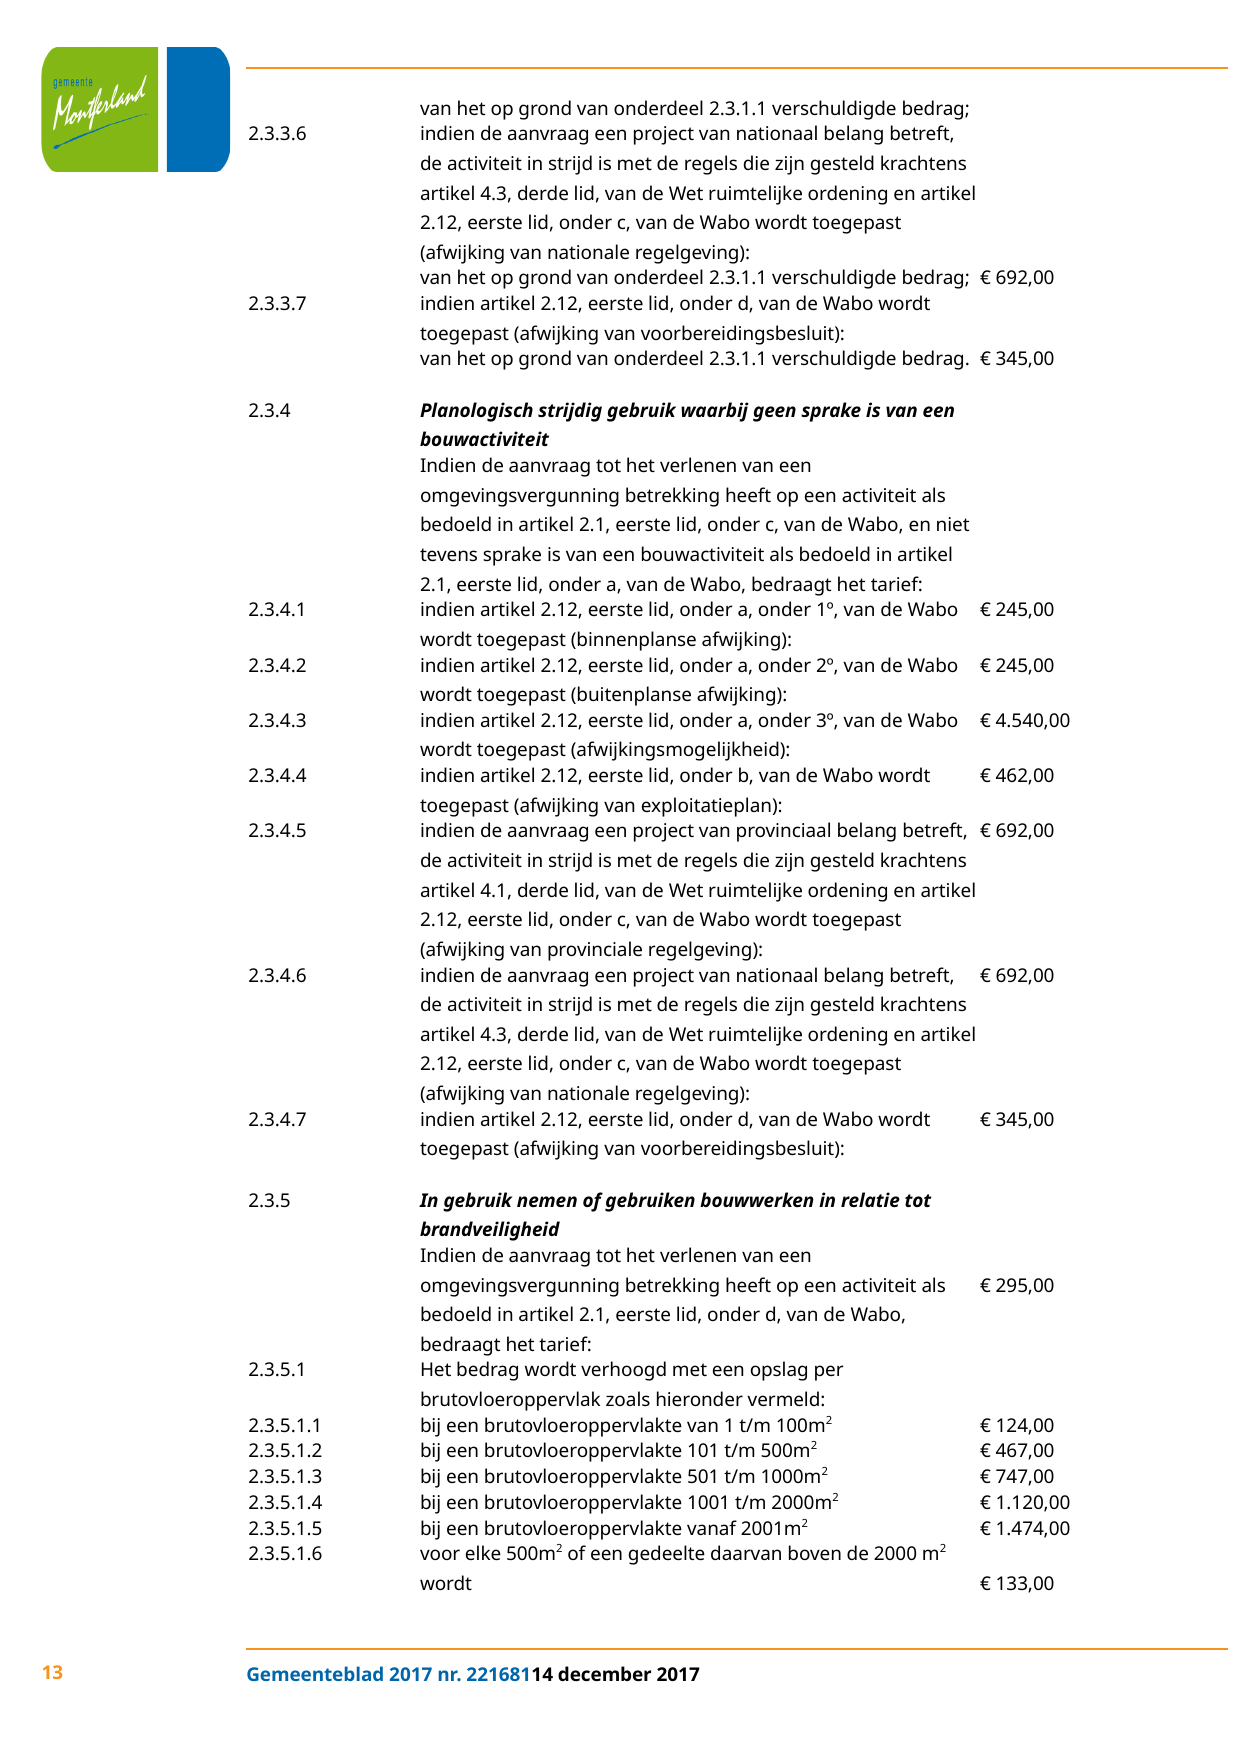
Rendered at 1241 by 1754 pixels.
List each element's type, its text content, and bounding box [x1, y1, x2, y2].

table_cell voor elke 500m2 of een gedeelte daarvan boven de 2000 m2 wordt [420, 1541, 980, 1596]
table_cell 2.3.4.1 [248, 596, 420, 652]
table_cell [248, 265, 420, 290]
table_cell € 467,00 [980, 1438, 1152, 1463]
table_cell 2.3.4.4 [248, 763, 420, 818]
table_cell 2.3.4.7 [248, 1106, 420, 1161]
table_cell 2.3.5 [248, 1187, 420, 1242]
table_cell Indien de aanvraag tot het verlenen van een omgevingsvergunning betrekking heeft op een activiteit als bedoeld in artikel 2.1, eerste lid, onder d, van de Wabo, bedraagt het tarief: [420, 1242, 980, 1357]
table_cell indien de aanvraag een project van provinciaal belang betreft, de activiteit in strijd is met de regels die zijn gesteld krachtens artikel 4.1, derde lid, van de Wet ruimtelijke ordening en artikel 2.12, eerste lid, onder c, van de Wabo wordt toegepast (afwijking van provinciale regelgeving): [420, 818, 980, 962]
table_cell 2.3.5.1.2 [248, 1438, 420, 1463]
table_cell € 692,00 [980, 962, 1152, 1106]
table_cell € 124,00 [980, 1412, 1152, 1438]
picture [41, 47, 231, 172]
table_cell € 245,00 [980, 596, 1152, 652]
table_cell € 345,00 [980, 1106, 1152, 1161]
table_cell [980, 290, 1152, 346]
table_cell [248, 1161, 420, 1187]
table_cell 2.3.4.5 [248, 818, 420, 962]
table_cell [980, 1357, 1152, 1412]
table_cell indien artikel 2.12, eerste lid, onder a, onder 1º, van de Wabo wordt toegepast (binnenplanse afwijking): [420, 596, 980, 652]
table_cell 2.3.5.1.5 [248, 1515, 420, 1541]
table_cell € 245,00 [980, 652, 1152, 707]
table_cell 2.3.3.7 [248, 290, 420, 346]
table_cell indien artikel 2.12, eerste lid, onder b, van de Wabo wordt toegepast (afwijking van exploitatieplan): [420, 763, 980, 818]
table_cell bij een brutovloeroppervlakte 501 t/m 1000m2 [420, 1464, 980, 1489]
table_cell € 462,00 [980, 763, 1152, 818]
table_cell € 1.474,00 [980, 1515, 1152, 1541]
table_cell indien artikel 2.12, eerste lid, onder d, van de Wabo wordt toegepast (afwijking van voorbereidingsbesluit): [420, 1106, 980, 1161]
table_cell € 747,00 [980, 1464, 1152, 1489]
table_cell bij een brutovloeroppervlakte van 1 t/m 100m2 [420, 1412, 980, 1438]
table_cell In gebruik nemen of gebruiken bouwwerken in relatie tot brandveiligheid [420, 1187, 980, 1242]
table_cell van het op grond van onderdeel 2.3.1.1 verschuldigde bedrag; [420, 95, 980, 121]
table_cell [248, 346, 420, 371]
table_cell Indien de aanvraag tot het verlenen van een omgevingsvergunning betrekking heeft op een activiteit als bedoeld in artikel 2.1, eerste lid, onder c, van de Wabo, en niet tevens sprake is van een bouwactiviteit als bedoeld in artikel 2.1, eerste lid, onder a, van de Wabo, bedraagt het tarief: [420, 453, 980, 596]
table_cell bij een brutovloeroppervlakte vanaf 2001m2 [420, 1515, 980, 1541]
table_cell indien de aanvraag een project van nationaal belang betreft, de activiteit in strijd is met de regels die zijn gesteld krachtens artikel 4.3, derde lid, van de Wet ruimtelijke ordening en artikel 2.12, eerste lid, onder c, van de Wabo wordt toegepast (afwijking van nationale regelgeving): [420, 962, 980, 1106]
table_cell [980, 1187, 1152, 1242]
table_cell [980, 397, 1152, 452]
table_cell € 295,00 [980, 1242, 1152, 1357]
table_cell 2.3.4 [248, 397, 420, 452]
table_cell [980, 1161, 1152, 1187]
table_cell 2.3.5.1 [248, 1357, 420, 1412]
table_cell 2.3.5.1.4 [248, 1489, 420, 1515]
table_cell 2.3.5.1.6 [248, 1541, 420, 1596]
table_cell 2.3.4.3 [248, 707, 420, 762]
table_cell € 4.540,00 [980, 707, 1152, 762]
table_cell bij een brutovloeroppervlakte 101 t/m 500m2 [420, 1438, 980, 1463]
table_cell [980, 95, 1152, 121]
table_cell 2.3.4.6 [248, 962, 420, 1106]
table_cell Planologisch strijdig gebruik waarbij geen sprake is van een bouwactiviteit [420, 397, 980, 452]
table_cell € 692,00 [980, 818, 1152, 962]
table_cell 2.3.3.6 [248, 121, 420, 264]
table_cell € 133,00 [980, 1541, 1152, 1596]
table_cell van het op grond van onderdeel 2.3.1.1 verschuldigde bedrag; [420, 265, 980, 290]
table_cell indien artikel 2.12, eerste lid, onder d, van de Wabo wordt toegepast (afwijking van voorbereidingsbesluit): [420, 290, 980, 346]
table_cell Het bedrag wordt verhoogd met een opslag per brutovloeroppervlak zoals hieronder vermeld: [420, 1357, 980, 1412]
table_cell 2.3.4.2 [248, 652, 420, 707]
table_cell [980, 453, 1152, 596]
table_cell [980, 121, 1152, 264]
table_cell indien artikel 2.12, eerste lid, onder a, onder 3º, van de Wabo wordt toegepast (afwijkingsmogelijkheid): [420, 707, 980, 762]
table_cell 2.3.5.1.1 [248, 1412, 420, 1438]
table_cell [420, 371, 980, 397]
table_cell [248, 453, 420, 596]
table_cell [248, 1242, 420, 1357]
table_cell € 345,00 [980, 346, 1152, 371]
table_cell [980, 371, 1152, 397]
table_cell € 1.120,00 [980, 1489, 1152, 1515]
table_cell 2.3.5.1.3 [248, 1464, 420, 1489]
table_cell € 692,00 [980, 265, 1152, 290]
table_cell indien artikel 2.12, eerste lid, onder a, onder 2º, van de Wabo wordt toegepast (buitenplanse afwijking): [420, 652, 980, 707]
table_cell [248, 371, 420, 397]
table_cell [248, 95, 420, 121]
table_cell van het op grond van onderdeel 2.3.1.1 verschuldigde bedrag. [420, 346, 980, 371]
table_cell indien de aanvraag een project van nationaal belang betreft, de activiteit in strijd is met de regels die zijn gesteld krachtens artikel 4.3, derde lid, van de Wet ruimtelijke ordening en artikel 2.12, eerste lid, onder c, van de Wabo wordt toegepast (afwijking van nationale regelgeving): [420, 121, 980, 264]
table_cell bij een brutovloeroppervlakte 1001 t/m 2000m2 [420, 1489, 980, 1515]
table_cell [420, 1161, 980, 1187]
